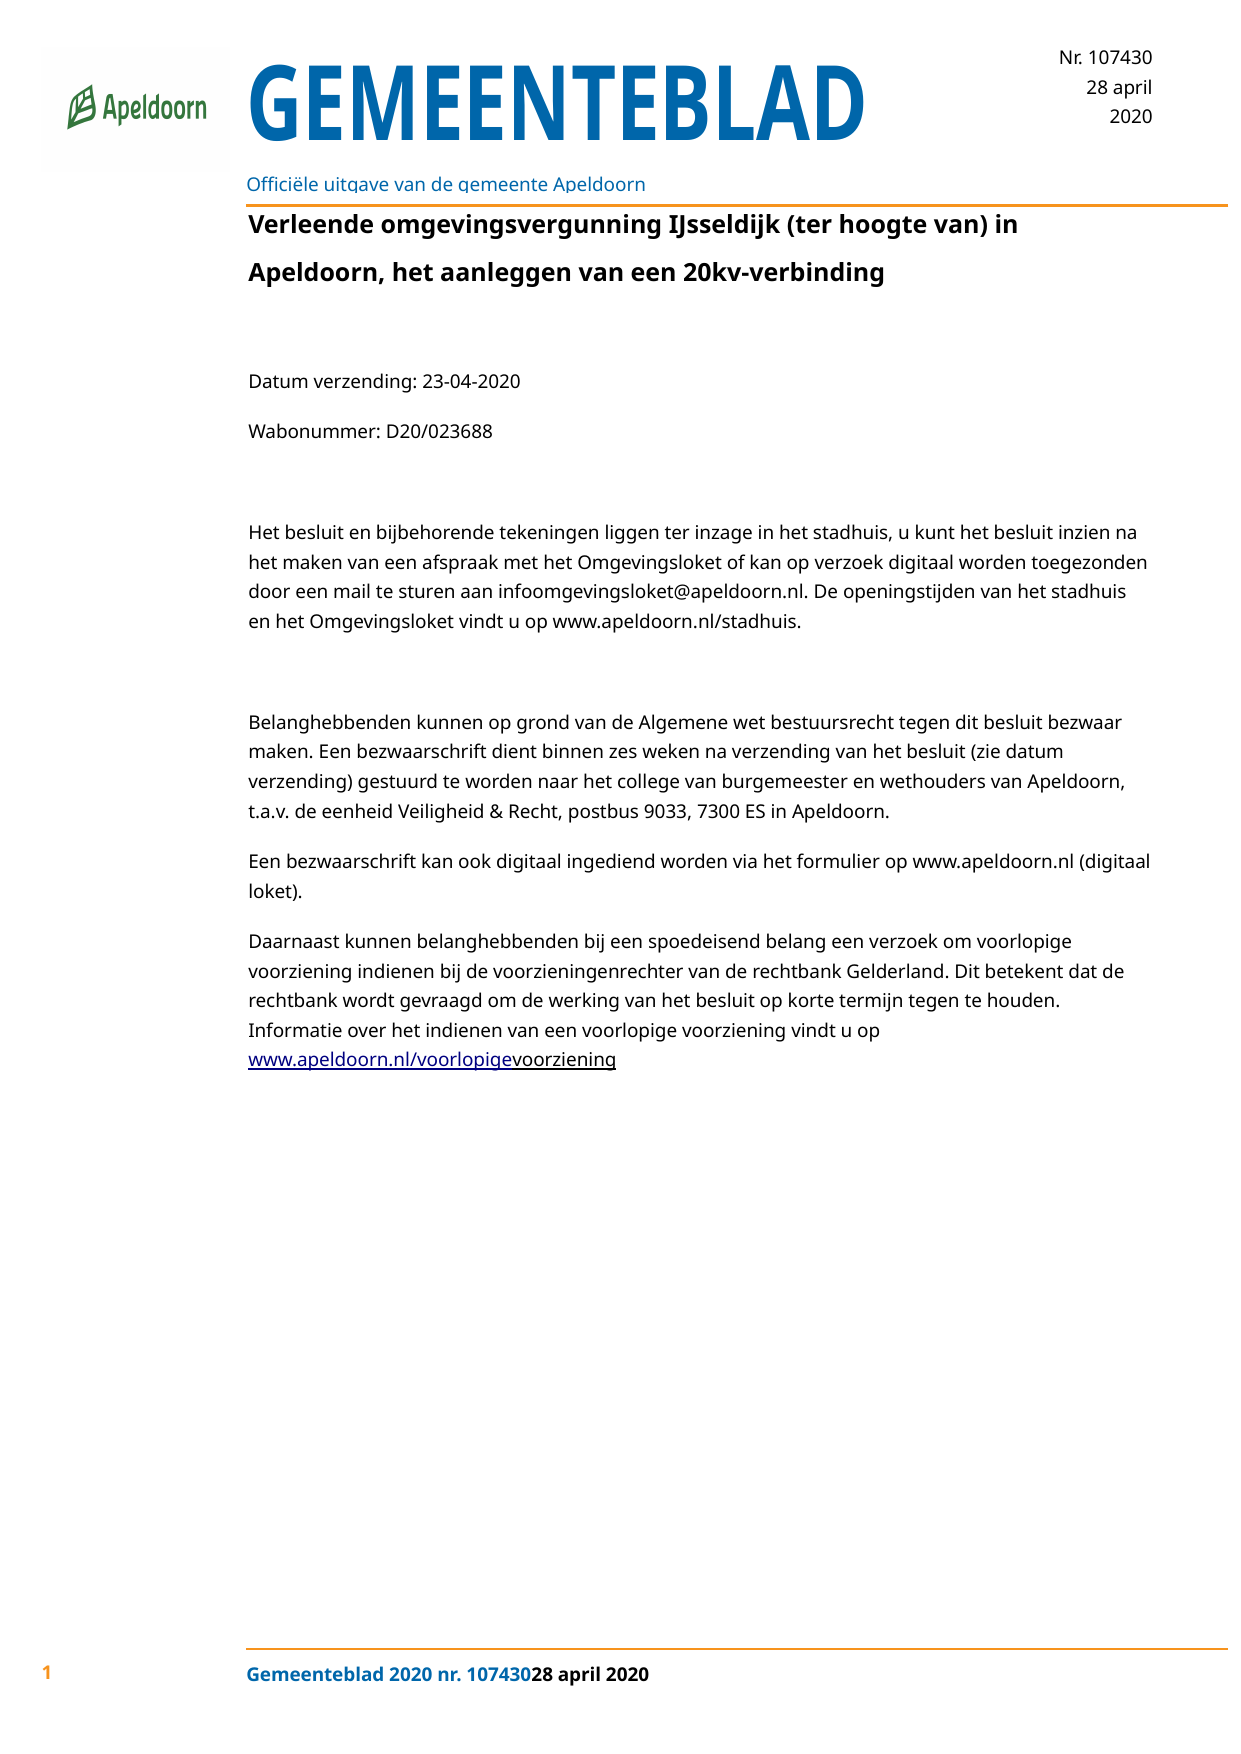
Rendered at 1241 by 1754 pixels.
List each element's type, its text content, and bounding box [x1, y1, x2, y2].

picture [41, 47, 231, 172]
text Belanghebbenden kunnen op grond van de Algemene wet bestuursrecht tegen dit besluit bezwaar maken. Een bezwaarschrift dient binnen zes weken na verzending van het besluit (zie datum verzending) gestuurd te worden naar het college van burgemeester en wethouders van Apeldoorn, t.a.v. de eenheid Veiligheid & Recht, postbus 9033, 7300 ES in Apeldoorn. [248, 709, 1152, 824]
text Datum verzending: 23-04-2020 [248, 368, 1152, 394]
text Verleende omgevingsvergunning IJsseldijk (ter hoogte van) in Apeldoorn, het aanleggen van een 20kv-verbinding [248, 207, 1152, 288]
text Een bezwaarschrift kan ook digitaal ingediend worden via het formulier op www.apeldoorn.nl (digitaal loket). [248, 848, 1152, 904]
text Daarnaast kunnen belanghebbenden bij een spoedeisend belang een verzoek om voorlopige voorziening indienen bij de voorzieningenrechter van de rechtbank Gelderland. Dit betekent dat de rechtbank wordt gevraagd om de werking van het besluit op korte termijn tegen te houden. Informatie over het indienen van een voorlopige voorziening vindt u op www.apeldoorn.nl/voorlopigevoorziening [248, 928, 1152, 1072]
text Wabonummer: D20/023688 [248, 419, 1152, 444]
text Het besluit en bijbehorende tekeningen liggen ter inzage in het stadhuis, u kunt het besluit inzien na het maken van een afspraak met het Omgevingsloket of kan op verzoek digitaal worden toegezonden door een mail te sturen aan infoomgevingsloket@apeldoorn.nl. De openingstijden van het stadhuis en het Omgevingsloket vindt u op www.apeldoorn.nl/stadhuis. [248, 519, 1152, 634]
